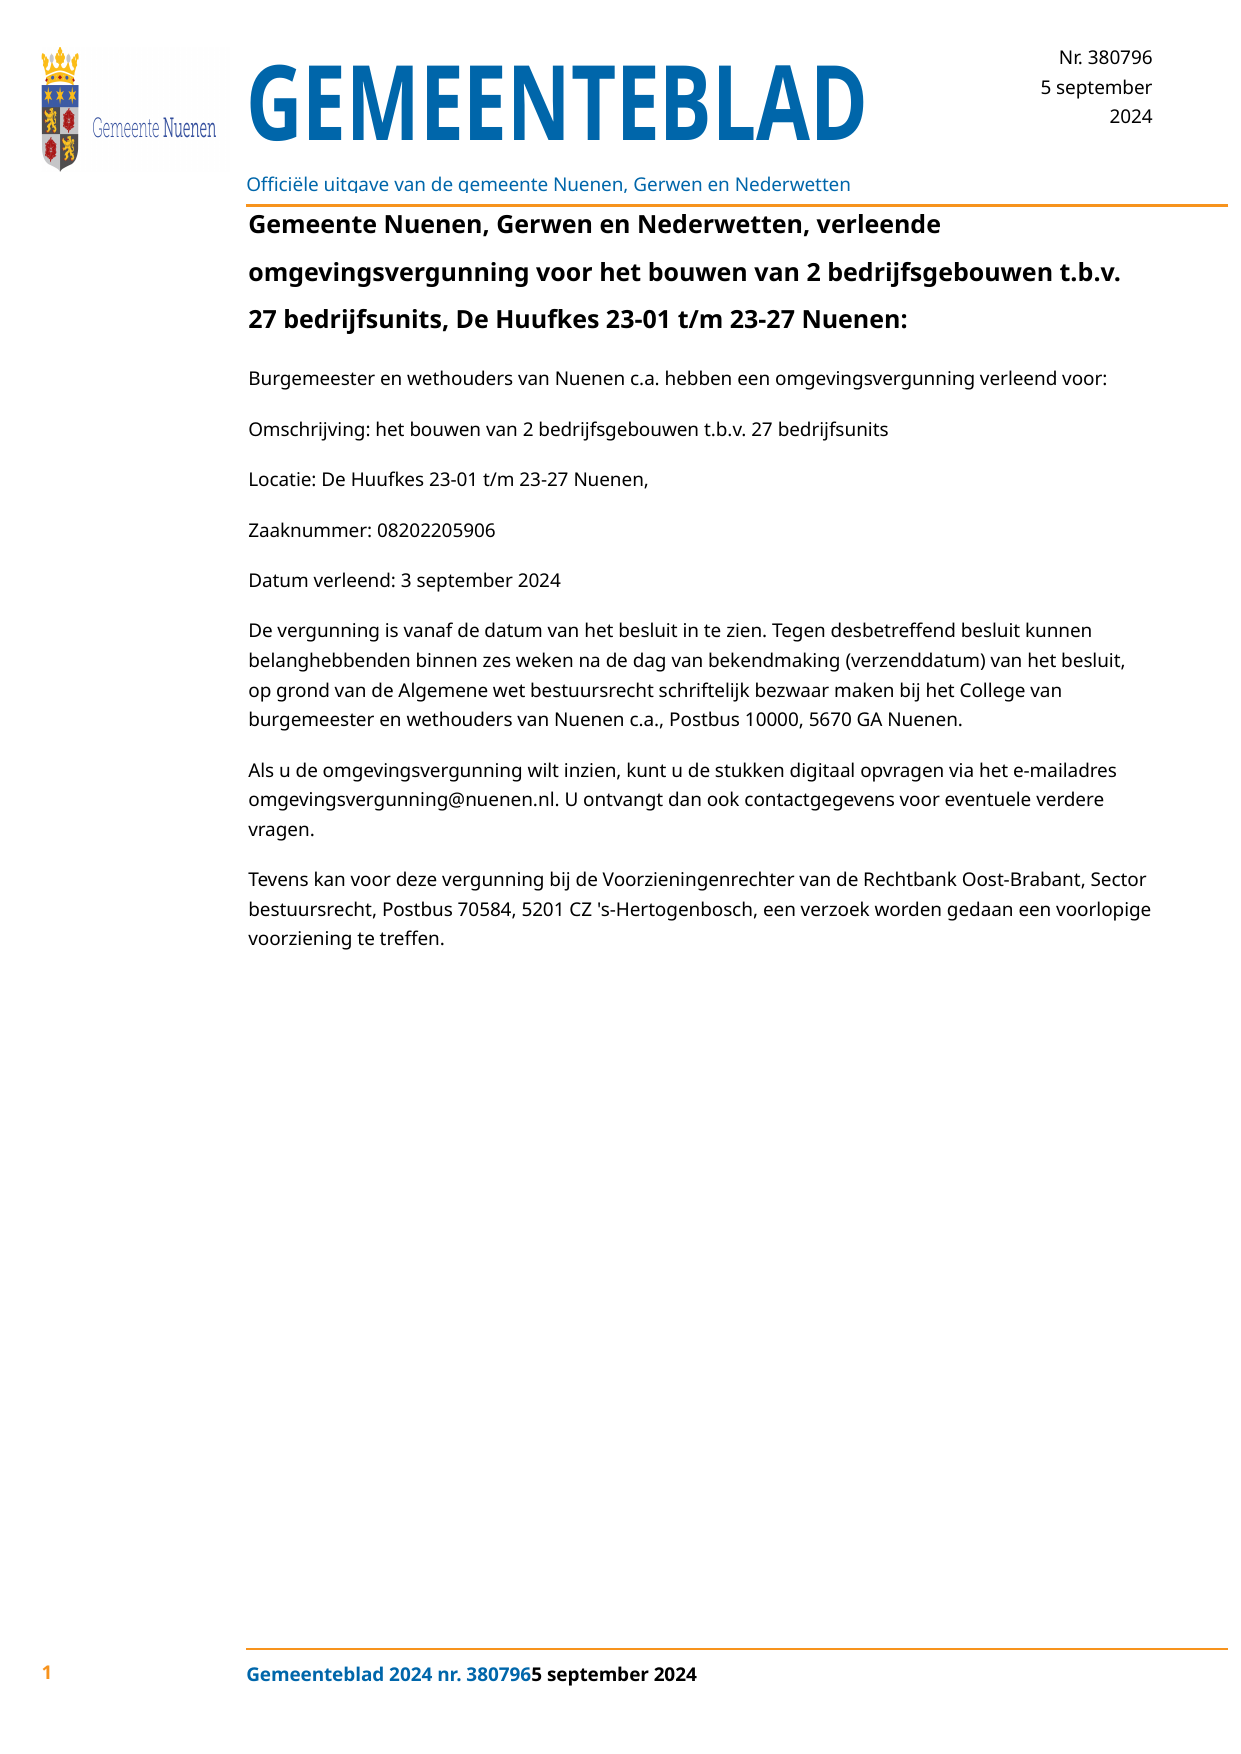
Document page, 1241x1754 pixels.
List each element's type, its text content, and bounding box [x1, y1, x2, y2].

text Datum verleend: 3 september 2024 [248, 567, 1152, 593]
text Als u de omgevingsvergunning wilt inzien, kunt u de stukken digitaal opvragen via het e-mailadres omgevingsvergunning@nuenen.nl. U ontvangt dan ook contactgegevens voor eventuele verdere vragen. [248, 757, 1152, 842]
text De vergunning is vanaf de datum van het besluit in te zien. Tegen desbetreffend besluit kunnen belanghebbenden binnen zes weken na de dag van bekendmaking (verzenddatum) van het besluit, op grond van de Algemene wet bestuursrecht schriftelijk bezwaar maken bij het College van burgemeester en wethouders van Nuenen c.a., Postbus 10000, 5670 GA Nuenen. [248, 618, 1152, 732]
picture [41, 47, 231, 172]
text Gemeente Nuenen, Gerwen en Nederwetten, verleende omgevingsvergunning voor het bouwen van 2 bedrijfsgebouwen t.b.v. 27 bedrijfsunits, De Huufkes 23-01 t/m 23-27 Nuenen: [248, 207, 1152, 336]
text Tevens kan voor deze vergunning bij de Voorzieningenrechter van de Rechtbank Oost-Brabant, Sector bestuursrecht, Postbus 70584, 5201 CZ 's-Hertogenbosch, een verzoek worden gedaan een voorlopige voorziening te treffen. [248, 866, 1152, 951]
text Locatie: De Huufkes 23-01 t/m 23-27 Nuenen, [248, 466, 1152, 492]
text Burgemeester en wethouders van Nuenen c.a. hebben een omgevingsvergunning verleend voor: [248, 366, 1152, 391]
text Zaaknummer: 08202205906 [248, 517, 1152, 542]
text Omschrijving: het bouwen van 2 bedrijfsgebouwen t.b.v. 27 bedrijfsunits [248, 416, 1152, 442]
